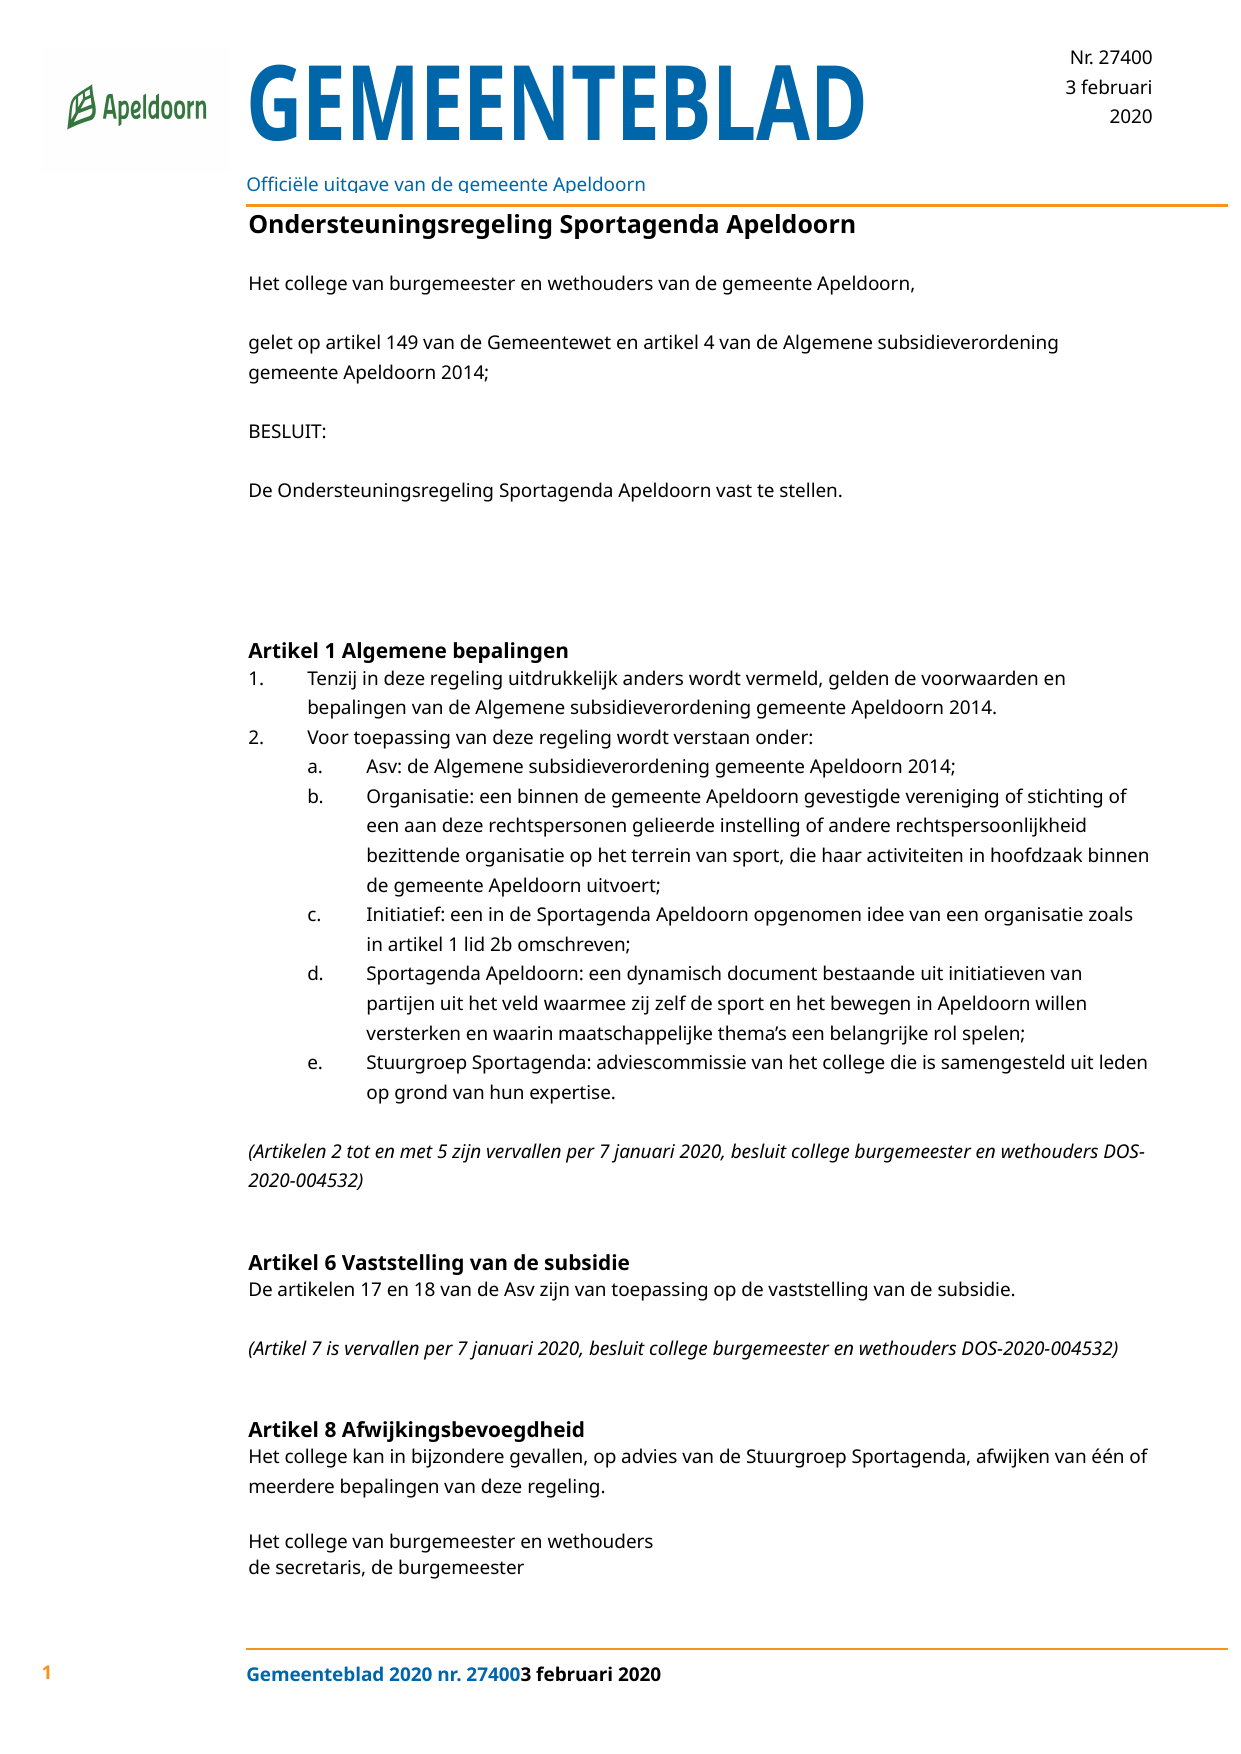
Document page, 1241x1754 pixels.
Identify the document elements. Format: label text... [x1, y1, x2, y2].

text Het college kan in bijzondere gevallen, op advies van de Stuurgroep Sportagenda, afwijken van één of meerdere bepalingen van deze regeling. [248, 1444, 1152, 1499]
text Artikel 1 Algemene bepalingen [248, 636, 1152, 665]
list Voor toepassing van deze regeling wordt verstaan onder: [248, 724, 1152, 749]
text (Artikel 7 is vervallen per 7 januari 2020, besluit college burgemeester en wethouders DOS-2020-004532) [248, 1335, 1152, 1361]
list Organisatie: een binnen de gemeente Apeldoorn gevestigde vereniging of stichting of een aan deze rechtspersonen gelieerde instelling of andere rechtspersoonlijkheid bezittende organisatie op het terrein van sport, die haar activiteiten in hoofdzaak binnen de gemeente Apeldoorn uitvoert; [307, 783, 1152, 897]
picture [41, 47, 231, 172]
text De artikelen 17 en 18 van de Asv zijn van toepassing op de vaststelling van de subsidie. [248, 1276, 1152, 1302]
text Het college van burgemeester en wethouders van de gemeente Apeldoorn, [248, 270, 1152, 296]
text (Artikelen 2 tot en met 5 zijn vervallen per 7 januari 2020, besluit college burgemeester en wethouders DOS-2020-004532) [248, 1138, 1152, 1193]
text Artikel 8 Afwijkingsbevoegdheid [248, 1415, 1152, 1444]
text De Ondersteuningsregeling Sportagenda Apeldoorn vast te stellen. [248, 477, 1152, 503]
text BESLUIT: [248, 418, 1152, 444]
text gelet op artikel 149 van de Gemeentewet en artikel 4 van de Algemene subsidieverordening gemeente Apeldoorn 2014; [248, 329, 1152, 385]
list Stuurgroep Sportagenda: adviescommissie van het college die is samengesteld uit leden op grond van hun expertise. [307, 1049, 1152, 1104]
list Sportagenda Apeldoorn: een dynamisch document bestaande uit initiatieven van partijen uit het veld waarmee zij zelf de sport en het bewegen in Apeldoorn willen versterken en waarin maatschappelijke thema’s een belangrijke rol spelen; [307, 961, 1152, 1045]
list Asv: de Algemene subsidieverordening gemeente Apeldoorn 2014; [307, 753, 1152, 779]
list Initiatief: een in de Sportagenda Apeldoorn opgenomen idee van een organisatie zoals in artikel 1 lid 2b omschreven; [307, 901, 1152, 957]
text Het college van burgemeester en wethouders [248, 1528, 1152, 1554]
text de secretaris, de burgemeester [248, 1554, 1152, 1580]
text Ondersteuningsregeling Sportagenda Apeldoorn [248, 207, 1152, 241]
list Tenzij in deze regeling uitdrukkelijk anders wordt vermeld, gelden de voorwaarden en bepalingen van de Algemene subsidieverordening gemeente Apeldoorn 2014. [248, 665, 1152, 720]
text Artikel 6 Vaststelling van de subsidie [248, 1248, 1152, 1276]
